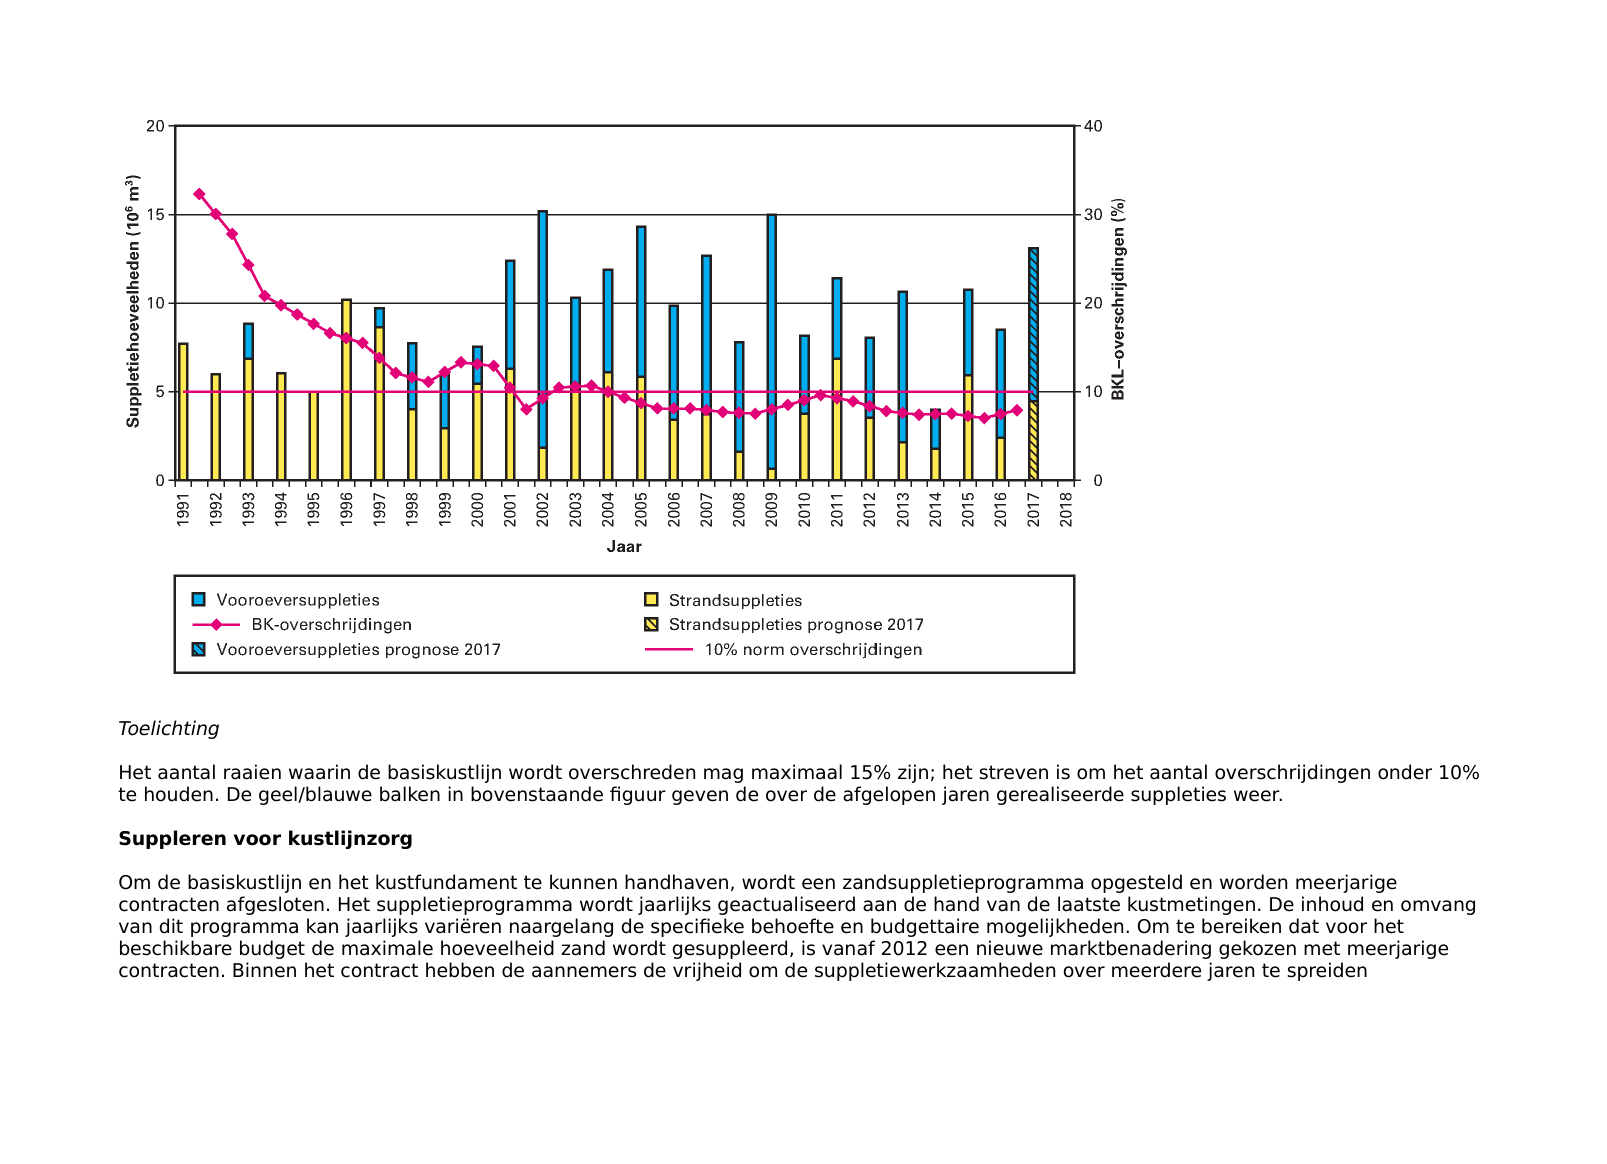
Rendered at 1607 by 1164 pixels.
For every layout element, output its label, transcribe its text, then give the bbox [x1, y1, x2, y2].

text Om de basiskustlijn en het kustfundament te kunnen handhaven, wordt een zandsuppletieprogramma opgesteld en worden meerjarige contracten afgesloten. Het suppletieprogramma wordt jaarlijks geactualiseerd aan de hand van de laatste kustmetingen. De inhoud en omvang van dit programma kan jaarlijks variëren naargelang de specifieke behoefte en budgettaire mogelijkheden. Om te bereiken dat voor het beschikbare budget de maximale hoeveelheid zand wordt gesuppleerd, is vanaf 2012 een nieuwe marktbenadering gekozen met meerjarige contracten. Binnen het contract hebben de aannemers de vrijheid om de suppletiewerkzaamheden over meerdere jaren te spreiden [118, 872, 1488, 982]
picture [118, 118, 1128, 674]
subtitle Suppleren voor kustlijnzorg [118, 828, 1488, 850]
text Het aantal raaien waarin de basiskustlijn wordt overschreden mag maximaal 15% zijn; het streven is om het aantal overschrijdingen onder 10% te houden. De geel/blauwe balken in bovenstaande figuur geven de over de afgelopen jaren gerealiseerde suppleties weer. [118, 762, 1488, 806]
subtitle Toelichting [118, 717, 1488, 739]
